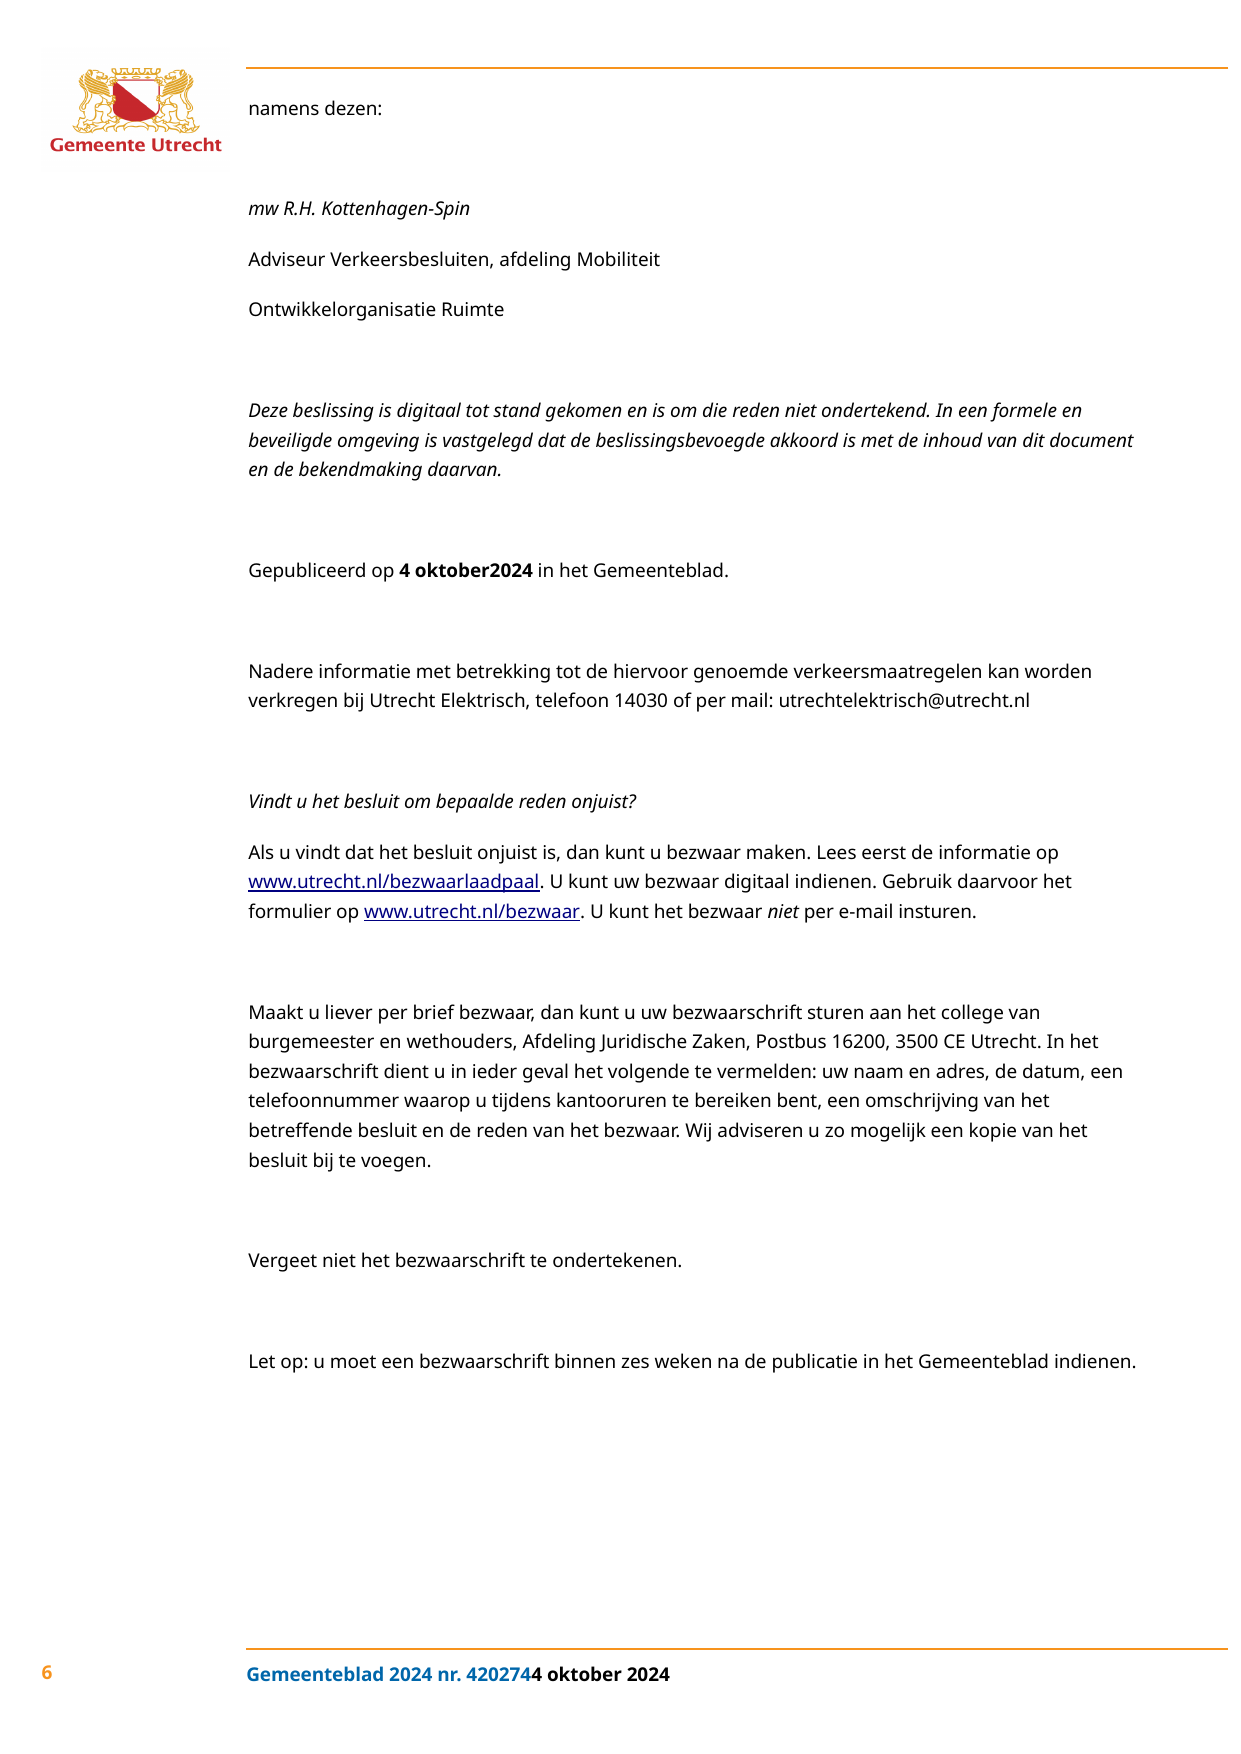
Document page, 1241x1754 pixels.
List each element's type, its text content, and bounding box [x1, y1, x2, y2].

picture [41, 47, 231, 172]
text namens dezen: [248, 95, 1152, 121]
text mw R.H. Kottenhagen-Spin [248, 196, 1152, 221]
text Adviseur Verkeersbesluiten, afdeling Mobiliteit [248, 246, 1152, 272]
text Ontwikkelorganisatie Ruimte [248, 296, 1152, 322]
text Let op: u moet een bezwaarschrift binnen zes weken na de publicatie in het Gemeenteblad indienen. [248, 1348, 1152, 1374]
text Maakt u liever per brief bezwaar, dan kunt u uw bezwaarschrift sturen aan het college van burgemeester en wethouders, Afdeling Juridische Zaken, Postbus 16200, 3500 CE Utrecht. In het bezwaarschrift dient u in ieder geval het volgende te vermelden: uw naam en adres, de datum, een telefoonnummer waarop u tijdens kantooruren te bereiken bent, een omschrijving van het betreffende besluit en de reden van het bezwaar. Wij adviseren u zo mogelijk een kopie van het besluit bij te voegen. [248, 999, 1152, 1173]
text Deze beslissing is digitaal tot stand gekomen en is om die reden niet ondertekend. In een formele en beveiligde omgeving is vastgelegd dat de beslissingsbevoegde akkoord is met de inhoud van dit document en de bekendmaking daarvan. [248, 397, 1152, 482]
text Nadere informatie met betrekking tot de hiervoor genoemde verkeersmaatregelen kan worden verkregen bij Utrecht Elektrisch, telefoon 14030 of per mail: utrechtelektrisch@utrecht.nl [248, 658, 1152, 713]
text Gepubliceerd op 4 oktober2024 in het Gemeenteblad. [248, 557, 1152, 583]
text Vindt u het besluit om bepaalde reden onjuist? [248, 788, 1152, 814]
text Als u vindt dat het besluit onjuist is, dan kunt u bezwaar maken. Lees eerst de informatie op www.utrecht.nl/bezwaarlaadpaal. U kunt uw bezwaar digitaal indienen. Gebruik daarvoor het formulier op www.utrecht.nl/bezwaar. U kunt het bezwaar niet per e-mail insturen. [248, 839, 1152, 924]
text Vergeet niet het bezwaarschrift te ondertekenen. [248, 1248, 1152, 1273]
